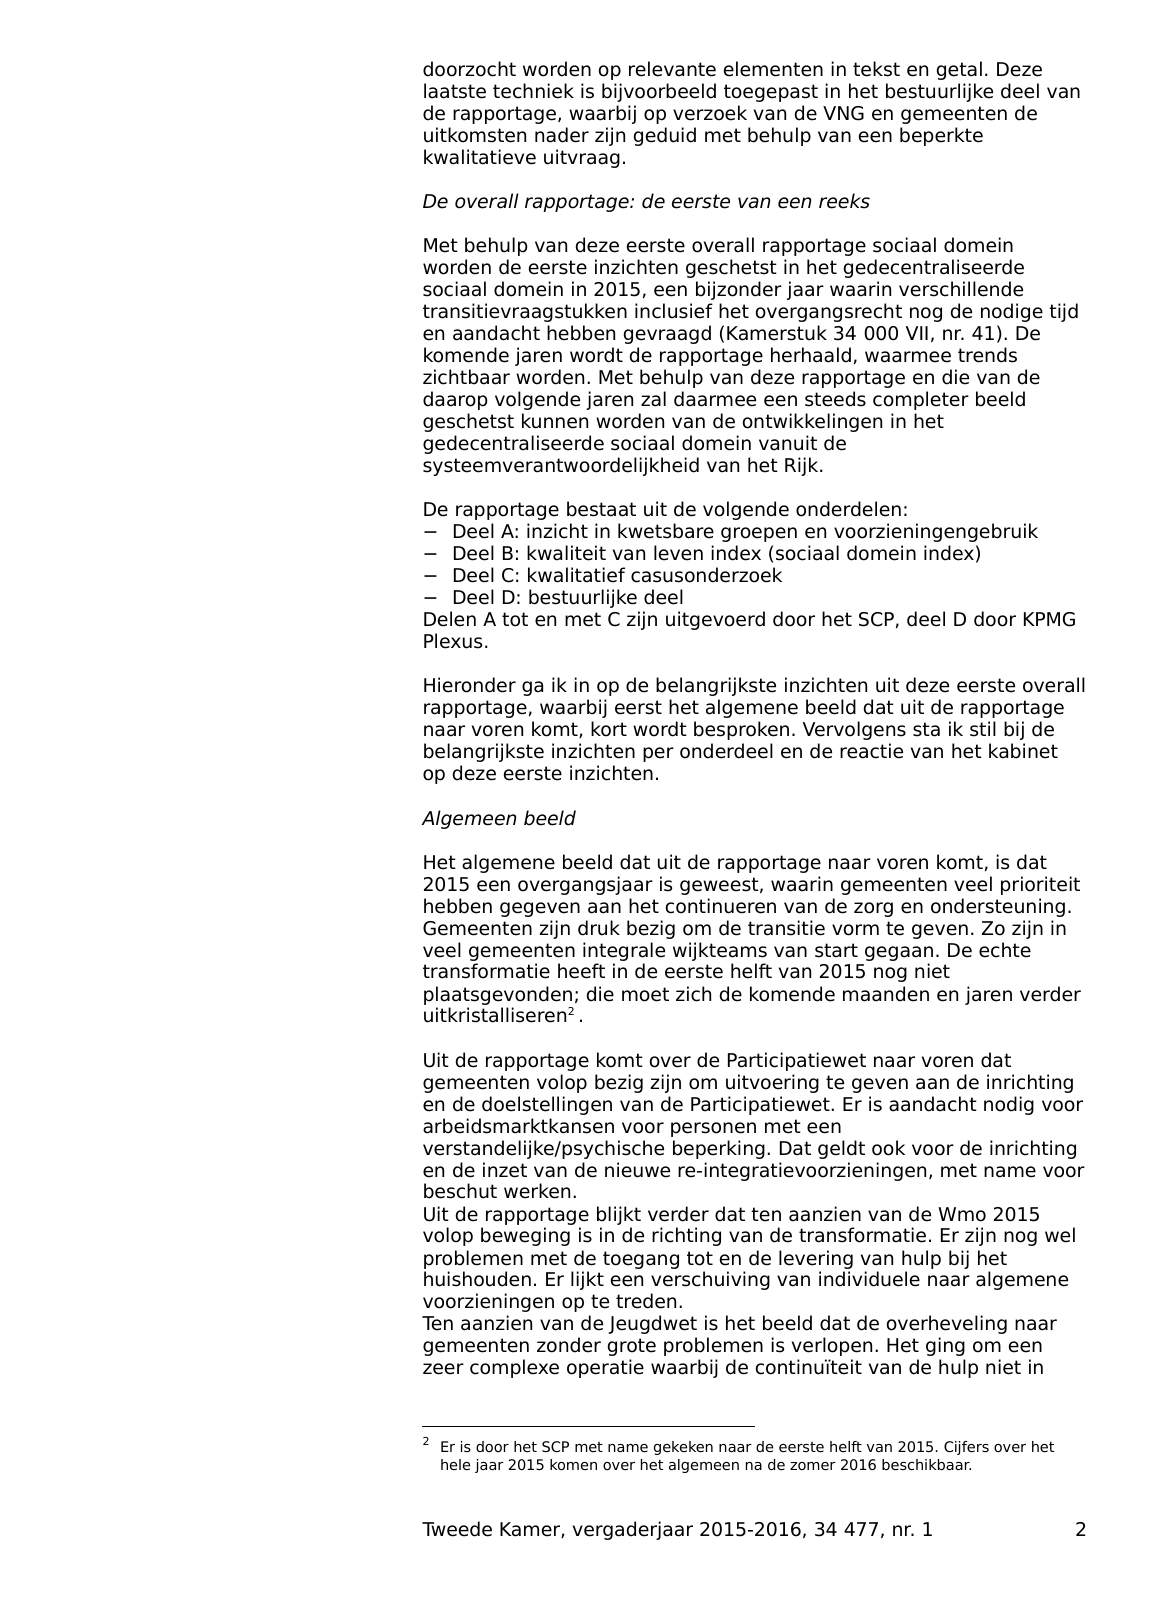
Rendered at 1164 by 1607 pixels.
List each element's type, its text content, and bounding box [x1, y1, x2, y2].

text Er is door het SCP met name gekeken naar de eerste helft van 2015. Cijfers over het hele jaar 2015 komen over het algemeen na de zomer 2016 beschikbaar. [422, 1435, 1087, 1474]
text − Deel A: inzicht in kwetsbare groepen en voorzieningengebruik [422, 521, 1087, 543]
text − Deel C: kwalitatief casusonderzoek [422, 565, 1087, 587]
subtitle Algemeen beeld [422, 807, 1087, 829]
text Het algemene beeld dat uit de rapportage naar voren komt, is dat 2015 een overgangsjaar is geweest, waarin gemeenten veel prioriteit hebben gegeven aan het continueren van de zorg en ondersteuning. Gemeenten zijn druk bezig om de transitie vorm te geven. Zo zijn in veel gemeenten integrale wijkteams van start gegaan. De echte transformatie heeft in de eerste helft van 2015 nog niet plaatsgevonden; die moet zich de komende maanden en jaren verder uitkristalliseren. [422, 852, 1087, 1027]
text − Deel B: kwaliteit van leven index (sociaal domein index) [422, 543, 1087, 565]
text Met behulp van deze eerste overall rapportage sociaal domein worden de eerste inzichten geschetst in het gedecentraliseerde sociaal domein in 2015, een bijzonder jaar waarin verschillende transitievraagstukken inclusief het overgangsrecht nog de nodige tijd en aandacht hebben gevraagd (Kamerstuk 34 000 VII, nr. 41). De komende jaren wordt de rapportage herhaald, waarmee trends zichtbaar worden. Met behulp van deze rapportage en die van de daarop volgende jaren zal daarmee een steeds completer beeld geschetst kunnen worden van de ontwikkelingen in het gedecentraliseerde sociaal domein vanuit de systeemverantwoordelijkheid van het Rijk. [422, 235, 1087, 477]
text Uit de rapportage blijkt verder dat ten aanzien van de Wmo 2015 volop beweging is in de richting van de transformatie. Er zijn nog wel problemen met de toegang tot en de levering van hulp bij het huishouden. Er lijkt een verschuiving van individuele naar algemene voorzieningen op te treden. [422, 1203, 1087, 1313]
text doorzocht worden op relevante elementen in tekst en getal. Deze laatste techniek is bijvoorbeeld toegepast in het bestuurlijke deel van de rapportage, waarbij op verzoek van de VNG en gemeenten de uitkomsten nader zijn geduid met behulp van een beperkte kwalitatieve uitvraag. [422, 59, 1087, 169]
text Hieronder ga ik in op de belangrijkste inzichten uit deze eerste overall rapportage, waarbij eerst het algemene beeld dat uit de rapportage naar voren komt, kort wordt besproken. Vervolgens sta ik stil bij de belangrijkste inzichten per onderdeel en de reactie van het kabinet op deze eerste inzichten. [422, 675, 1087, 785]
text Uit de rapportage komt over de Participatiewet naar voren dat gemeenten volop bezig zijn om uitvoering te geven aan de inrichting en de doelstellingen van de Participatiewet. Er is aandacht nodig voor arbeidsmarktkansen voor personen met een verstandelijke/psychische beperking. Dat geldt ook voor de inrichting en de inzet van de nieuwe re-integratievoorzieningen, met name voor beschut werken. [422, 1049, 1087, 1203]
text − Deel D: bestuurlijke deel [422, 587, 1087, 609]
text Delen A tot en met C zijn uitgevoerd door het SCP, deel D door KPMG Plexus. [422, 609, 1087, 653]
text De rapportage bestaat uit de volgende onderdelen: [422, 499, 1087, 521]
subtitle De overall rapportage: de eerste van een reeks [422, 191, 1087, 213]
text Ten aanzien van de Jeugdwet is het beeld dat de overheveling naar gemeenten zonder grote problemen is verlopen. Het ging om een zeer complexe operatie waarbij de continuïteit van de hulp niet in [422, 1313, 1087, 1379]
